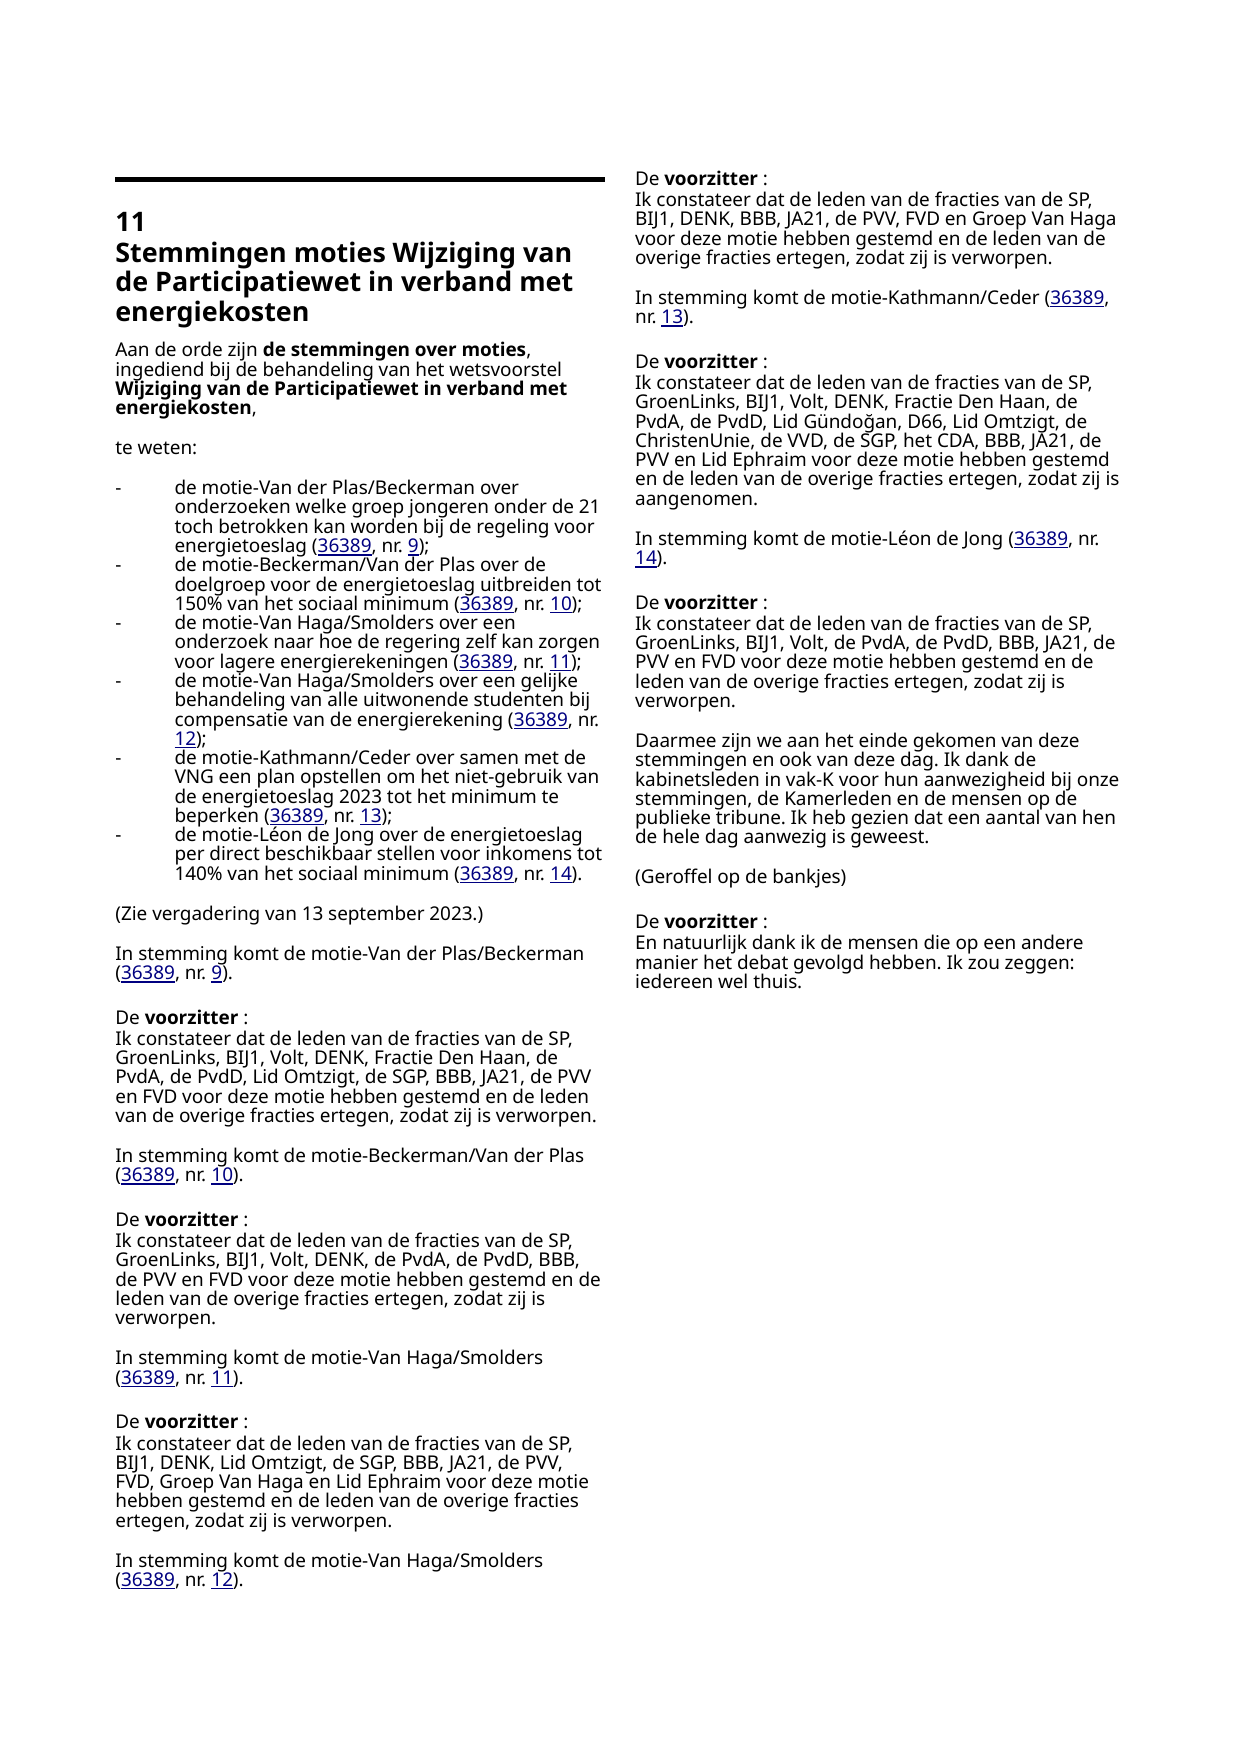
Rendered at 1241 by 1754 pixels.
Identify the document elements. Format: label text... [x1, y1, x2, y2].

text In stemming komt de motie-Van Haga/Smolders (36389, nr. 11). [115, 1349, 605, 1388]
list de motie-Van Haga/Smolders over een gelijke behandeling van alle uitwonende studenten bij compensatie van de energierekening (36389, nr. 12); [115, 672, 605, 749]
text (Zie vergadering van 13 september 2023.) [115, 905, 605, 924]
text In stemming komt de motie-Beckerman/Van der Plas (36389, nr. 10). [115, 1147, 605, 1186]
text (Geroffel op de bankjes) [635, 868, 1125, 888]
text De voorzitter : [635, 348, 1125, 374]
text Ik constateer dat de leden van de fracties van de SP, GroenLinks, BIJ1, Volt, DENK, Fractie Den Haan, de PvdA, de PvdD, Lid Gündoğan, D66, Lid Omtzigt, de ChristenUnie, de VVD, de SGP, het CDA, BBB, JA21, de PVV en Lid Ephraim voor deze motie hebben gestemd en de leden van de overige fracties ertegen, zodat zij is aangenomen. [635, 374, 1125, 509]
list de motie-Van Haga/Smolders over een onderzoek naar hoe de regering zelf kan zorgen voor lagere energierekeningen (36389, nr. 11); [115, 614, 605, 672]
text De voorzitter : [115, 1409, 605, 1434]
text En natuurlijk dank ik de mensen die op een andere manier het debat gevolgd hebben. Ik zou zeggen: iedereen wel thuis. [635, 934, 1125, 992]
text De voorzitter : [635, 909, 1125, 934]
list de motie-Kathmann/Ceder over samen met de VNG een plan opstellen om het niet-gebruik van de energietoeslag 2023 tot het minimum te beperken (36389, nr. 13); [115, 749, 605, 826]
text De voorzitter : [115, 1004, 605, 1030]
text Ik constateer dat de leden van de fracties van de SP, BIJ1, DENK, BBB, JA21, de PVV, FVD en Groep Van Haga voor deze motie hebben gestemd en de leden van de overige fracties ertegen, zodat zij is verworpen. [635, 191, 1125, 268]
text Ik constateer dat de leden van de fracties van de SP, GroenLinks, BIJ1, Volt, DENK, de PvdA, de PvdD, BBB, de PVV en FVD voor deze motie hebben gestemd en de leden van de overige fracties ertegen, zodat zij is verworpen. [115, 1232, 605, 1328]
text In stemming komt de motie-Van der Plas/Beckerman (36389, nr. 9). [115, 945, 605, 983]
text In stemming komt de motie-Kathmann/Ceder (36389, nr. 13). [635, 289, 1125, 327]
list de motie-Léon de Jong over de energietoeslag per direct beschikbaar stellen voor inkomens tot 140% van het sociaal minimum (36389, nr. 14). [115, 826, 605, 884]
text In stemming komt de motie-Léon de Jong (36389, nr. 14). [635, 530, 1125, 568]
text Ik constateer dat de leden van de fracties van de SP, GroenLinks, BIJ1, Volt, DENK, Fractie Den Haan, de PvdA, de PvdD, Lid Omtzigt, de SGP, BBB, JA21, de PVV en FVD voor deze motie hebben gestemd en de leden van de overige fracties ertegen, zodat zij is verworpen. [115, 1030, 605, 1126]
list de motie-Van der Plas/Beckerman over onderzoeken welke groep jongeren onder de 21 toch betrokken kan worden bij de regeling voor energietoeslag (36389, nr. 9); [115, 479, 605, 556]
list de motie-Beckerman/Van der Plas over de doelgroep voor de energietoeslag uitbreiden tot 150% van het sociaal minimum (36389, nr. 10); [115, 556, 605, 614]
text Daarmee zijn we aan het einde gekomen van deze stemmingen en ook van deze dag. Ik dank de kabinetsleden in vak-K voor hun aanwezigheid bij onze stemmingen, de Kamerleden en de mensen op de publieke tribune. Ik heb gezien dat een aantal van hen de hele dag aanwezig is geweest. [635, 732, 1125, 848]
text te weten: [115, 439, 605, 458]
text De voorzitter : [635, 165, 1125, 191]
text Ik constateer dat de leden van de fracties van de SP, GroenLinks, BIJ1, Volt, de PvdA, de PvdD, BBB, JA21, de PVV en FVD voor deze motie hebben gestemd en de leden van de overige fracties ertegen, zodat zij is verworpen. [635, 615, 1125, 711]
text Aan de orde zijn de stemmingen over moties, ingediend bij de behandeling van het wetsvoorstel Wijziging van de Participatiewet in verband met energiekosten, [115, 341, 605, 418]
text De voorzitter : [635, 589, 1125, 615]
text De voorzitter : [115, 1206, 605, 1232]
text In stemming komt de motie-Van Haga/Smolders (36389, nr. 12). [115, 1552, 605, 1590]
text Stemmingen moties Wijziging van de Participatiewet in verband met energiekosten [115, 239, 605, 341]
text 11 [115, 203, 605, 239]
text Ik constateer dat de leden van de fracties van de SP, BIJ1, DENK, Lid Omtzigt, de SGP, BBB, JA21, de PVV, FVD, Groep Van Haga en Lid Ephraim voor deze motie hebben gestemd en de leden van de overige fracties ertegen, zodat zij is verworpen. [115, 1434, 605, 1531]
